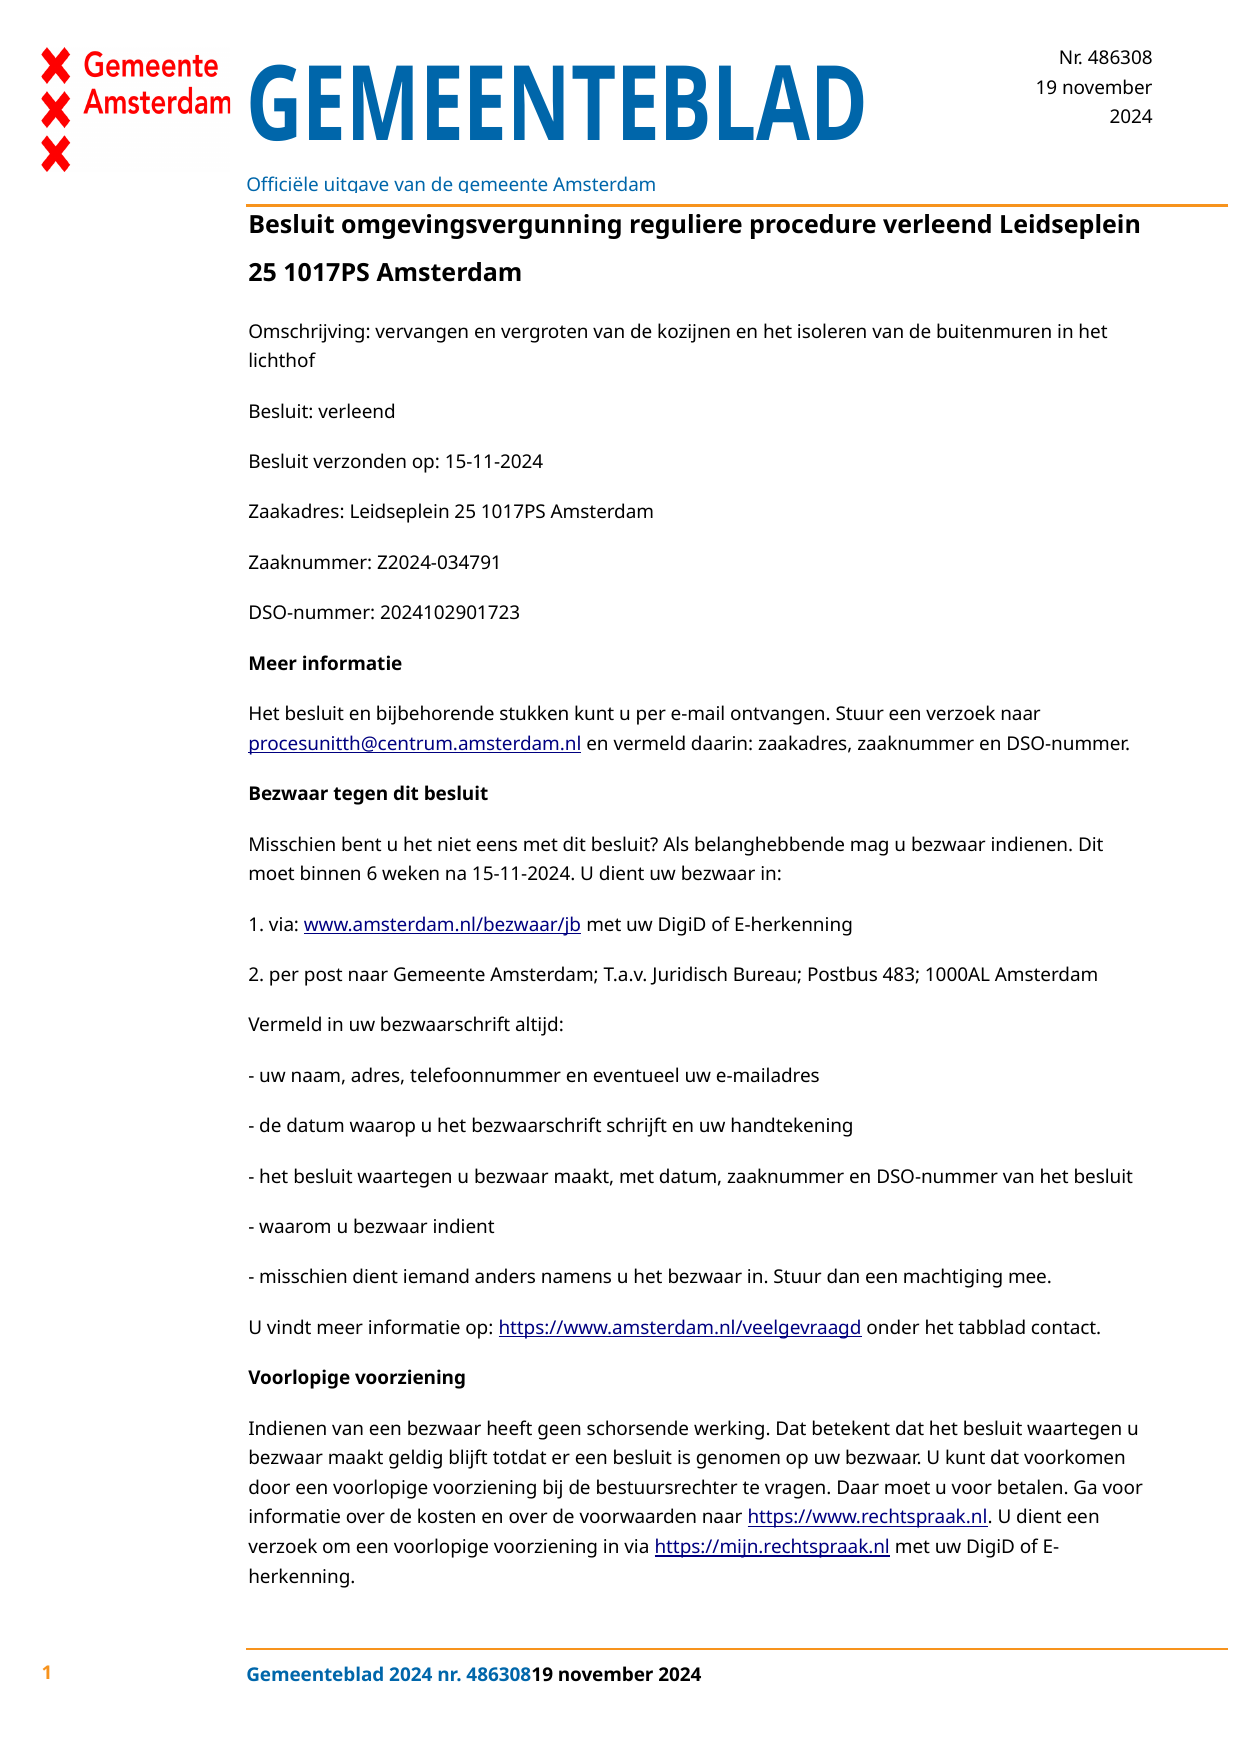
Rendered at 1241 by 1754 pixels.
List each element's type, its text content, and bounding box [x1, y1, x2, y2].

text Zaakadres: Leidseplein 25 1017PS Amsterdam [248, 499, 1152, 524]
text - misschien dient iemand anders namens u het bezwaar in. Stuur dan een machtiging mee. [248, 1264, 1152, 1289]
text Misschien bent u het niet eens met dit besluit? Als belanghebbende mag u bezwaar indienen. Dit moet binnen 6 weken na 15-11-2024. U dient uw bezwaar in: [248, 831, 1152, 886]
picture [41, 47, 231, 172]
text Vermeld in uw bezwaarschrift altijd: [248, 1012, 1152, 1037]
text 2. per post naar Gemeente Amsterdam; T.a.v. Juridisch Bureau; Postbus 483; 1000AL Amsterdam [248, 961, 1152, 987]
text Bezwaar tegen dit besluit [248, 780, 1152, 806]
text Zaaknummer: Z2024-034791 [248, 549, 1152, 575]
text Besluit omgevingsvergunning reguliere procedure verleend Leidseplein 25 1017PS Amsterdam [248, 207, 1152, 288]
text - het besluit waartegen u bezwaar maakt, met datum, zaaknummer en DSO-nummer van het besluit [248, 1163, 1152, 1189]
text Indienen van een bezwaar heeft geen schorsende werking. Dat betekent dat het besluit waartegen u bezwaar maakt geldig blijft totdat er een besluit is genomen op uw bezwaar. U kunt dat voorkomen door een voorlopige voorziening bij de bestuursrechter te vragen. Daar moet u voor betalen. Ga voor informatie over de kosten en over de voorwaarden naar https://www.rechtspraak.nl. U dient een verzoek om een voorlopige voorziening in via https://mijn.rechtspraak.nl met uw DigiD of E-herkenning. [248, 1415, 1152, 1589]
text Het besluit en bijbehorende stukken kunt u per e-mail ontvangen. Stuur een verzoek naar procesunitth@centrum.amsterdam.nl en vermeld daarin: zaakadres, zaaknummer en DSO-nummer. [248, 700, 1152, 756]
text Meer informatie [248, 650, 1152, 676]
text - uw naam, adres, telefoonnummer en eventueel uw e-mailadres [248, 1062, 1152, 1088]
text - waarom u bezwaar indient [248, 1213, 1152, 1239]
text Besluit verzonden op: 15-11-2024 [248, 448, 1152, 474]
text Besluit: verleend [248, 398, 1152, 424]
text - de datum waarop u het bezwaarschrift schrijft en uw handtekening [248, 1112, 1152, 1138]
text U vindt meer informatie op: https://www.amsterdam.nl/veelgevraagd onder het tabblad contact. [248, 1314, 1152, 1340]
text Omschrijving: vervangen en vergroten van de kozijnen en het isoleren van de buitenmuren in het lichthof [248, 318, 1152, 373]
text 1. via: www.amsterdam.nl/bezwaar/jb met uw DigiD of E-herkenning [248, 911, 1152, 937]
text Voorlopige voorziening [248, 1364, 1152, 1390]
text DSO-nummer: 2024102901723 [248, 599, 1152, 625]
